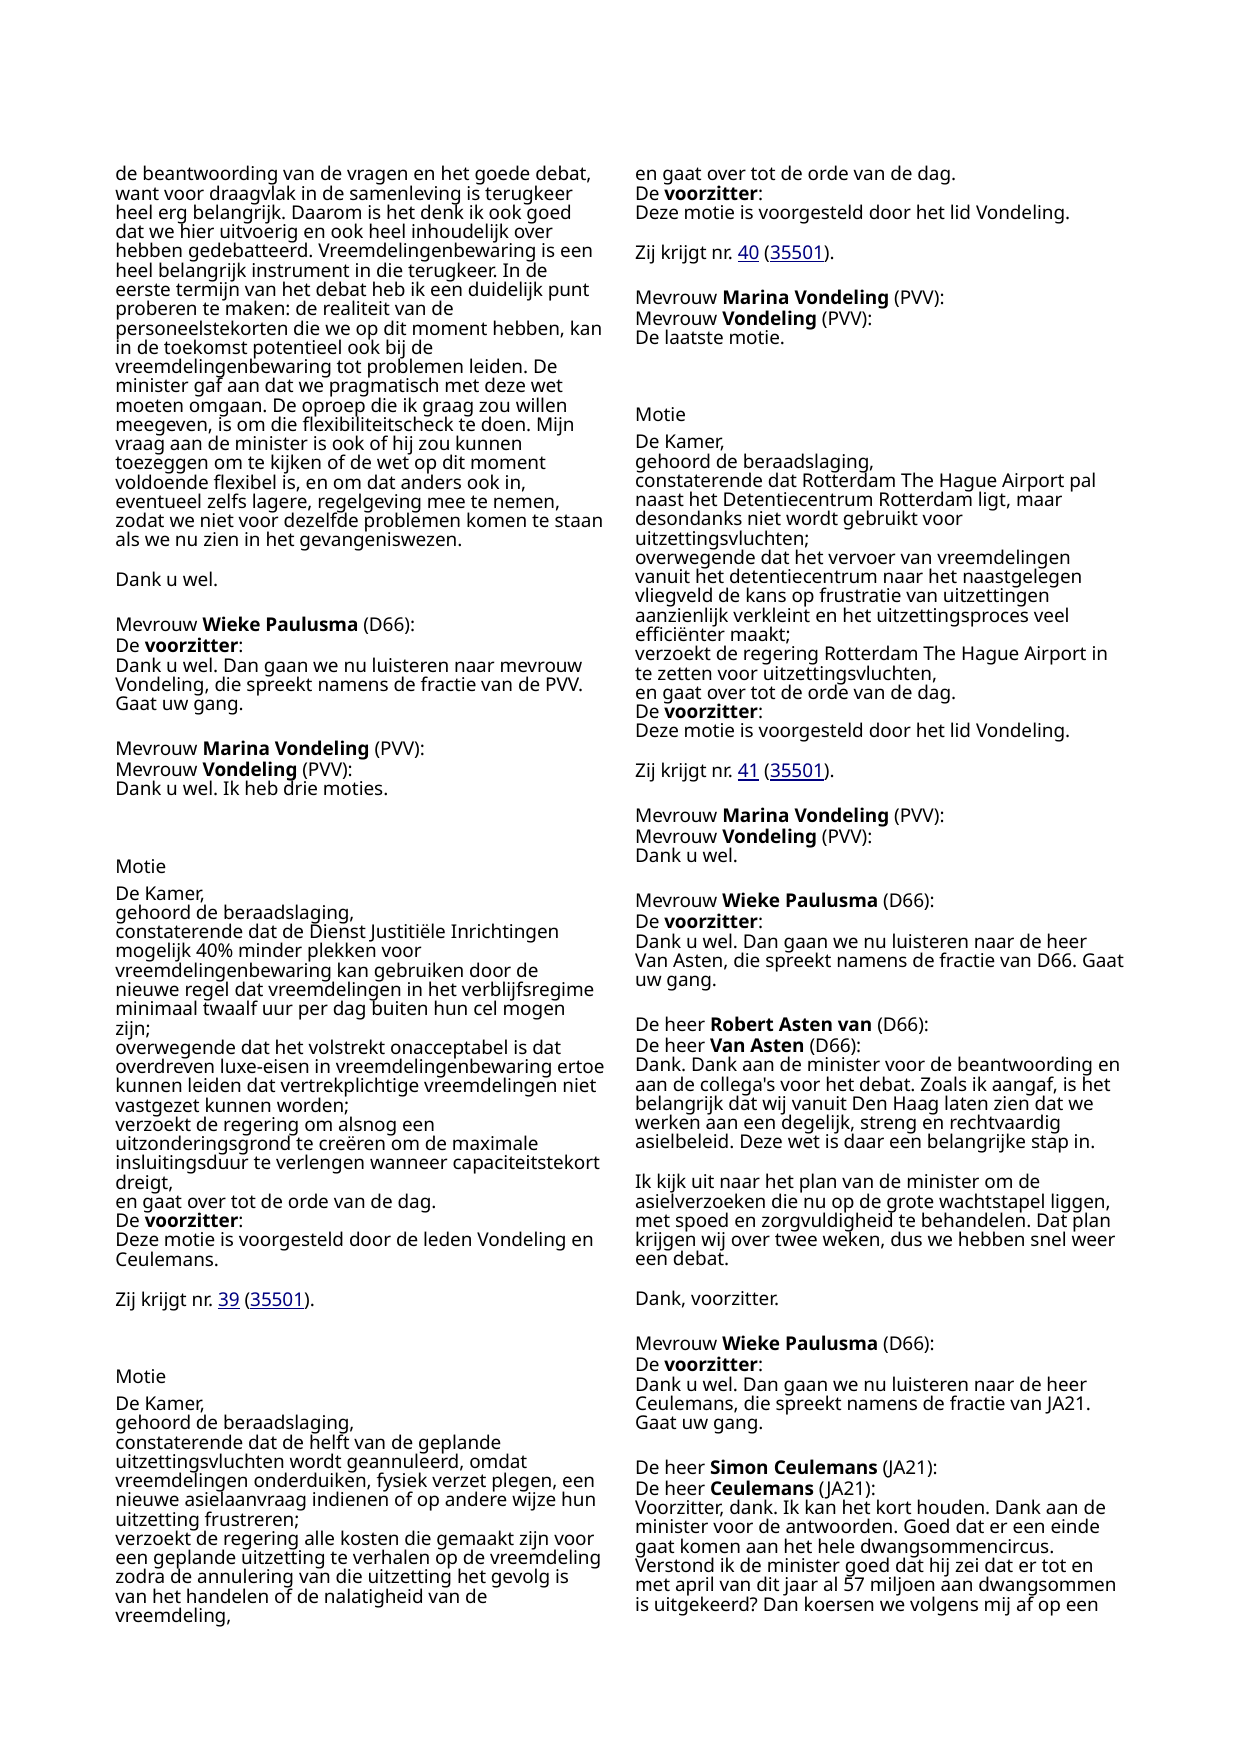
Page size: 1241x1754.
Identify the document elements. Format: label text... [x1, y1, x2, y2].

text verzoekt de regering alle kosten die gemaakt zijn voor een geplande uitzetting te verhalen op de vreemdeling zodra de annulering van die uitzetting het gevolg is van het handelen of de nalatigheid van de vreemdeling, [115, 1530, 605, 1626]
text De Kamer, [115, 1395, 605, 1414]
text Voorzitter, dank. Ik kan het kort houden. Dank aan de minister voor de antwoorden. Goed dat er een einde gaat komen aan het hele dwangsommencircus. Verstond ik de minister goed dat hij zei dat er tot en met april van dit jaar al 57 miljoen aan dwangsommen is uitgekeerd? Dan koersen we volgens mij af op een [635, 1499, 1125, 1615]
text verzoekt de regering om alsnog een uitzonderingsgrond te creëren om de maximale insluitingsduur te verlengen wanneer capaciteitstekort dreigt, [115, 1116, 605, 1193]
text Dank, voorzitter. [635, 1290, 1125, 1310]
text Mevrouw Marina Vondeling (PVV): [635, 284, 1125, 310]
text constaterende dat Rotterdam The Hague Airport pal naast het Detentiecentrum Rotterdam ligt, maar desondanks niet wordt gebruikt voor uitzettingsvluchten; [635, 472, 1125, 549]
text overwegende dat het volstrekt onacceptabel is dat overdreven luxe-eisen in vreemdelingenbewaring ertoe kunnen leiden dat vertrekplichtige vreemdelingen niet vastgezet kunnen worden; [115, 1039, 605, 1116]
text De voorzitter: [635, 184, 1125, 204]
text en gaat over tot de orde van de dag. [635, 165, 1125, 184]
text Dank u wel. [635, 847, 1125, 867]
text Dank u wel. [115, 571, 605, 591]
text Mevrouw Marina Vondeling (PVV): [115, 735, 605, 761]
text De Kamer, [115, 884, 605, 904]
text Motie [635, 402, 1125, 427]
text gehoord de beraadslaging, [635, 453, 1125, 472]
text en gaat over tot de orde van de dag. [115, 1193, 605, 1212]
text verzoekt de regering Rotterdam The Hague Airport in te zetten voor uitzettingsvluchten, [635, 645, 1125, 684]
text De voorzitter: [115, 637, 605, 657]
text de beantwoording van de vragen en het goede debat, want voor draagvlak in de samenleving is terugkeer heel erg belangrijk. Daarom is het denk ik ook goed dat we hier uitvoerig en ook heel inhoudelijk over hebben gedebatteerd. Vreemdelingenbewaring is een heel belangrijk instrument in die terugkeer. In de eerste termijn van het debat heb ik een duidelijk punt proberen te maken: de realiteit van de personeelstekorten die we op dit moment hebben, kan in de toekomst potentieel ook bij de vreemdelingenbewaring tot problemen leiden. De minister gaf aan dat we pragmatisch met deze wet moeten omgaan. De oproep die ik graag zou willen meegeven, is om die flexibiliteitscheck te doen. Mijn vraag aan de minister is ook of hij zou kunnen toezeggen om te kijken of de wet op dit moment voldoende flexibel is, en om dat anders ook in, eventueel zelfs lagere, regelgeving mee te nemen, zodat we niet voor dezelfde problemen komen te staan als we nu zien in het gevangeniswezen. [115, 165, 605, 551]
text gehoord de beraadslaging, [115, 1414, 605, 1434]
text Mevrouw Vondeling (PVV): [635, 828, 1125, 847]
text Mevrouw Wieke Paulusma (D66): [635, 1331, 1125, 1356]
text De voorzitter: [635, 1356, 1125, 1376]
text Mevrouw Vondeling (PVV): [635, 310, 1125, 329]
text Dank u wel. Dan gaan we nu luisteren naar de heer Van Asten, die spreekt namens de fractie van D66. Gaat uw gang. [635, 933, 1125, 990]
text De heer Van Asten (D66): [635, 1037, 1125, 1056]
text Mevrouw Wieke Paulusma (D66): [115, 612, 605, 637]
text overwegende dat het vervoer van vreemdelingen vanuit het detentiecentrum naar het naastgelegen vliegveld de kans op frustratie van uitzettingen aanzienlijk verkleint en het uitzettingsproces veel efficiënter maakt; [635, 549, 1125, 645]
text Mevrouw Marina Vondeling (PVV): [635, 802, 1125, 828]
text constaterende dat de Dienst Justitiële Inrichtingen mogelijk 40% minder plekken voor vreemdelingenbewaring kan gebruiken door de nieuwe regel dat vreemdelingen in het verblijfsregime minimaal twaalf uur per dag buiten hun cel mogen zijn; [115, 923, 605, 1039]
text constaterende dat de helft van de geplande uitzettingsvluchten wordt geannuleerd, omdat vreemdelingen onderduiken, fysiek verzet plegen, een nieuwe asielaanvraag indienen of op andere wijze hun uitzetting frustreren; [115, 1434, 605, 1530]
text Dank u wel. Dan gaan we nu luisteren naar de heer Ceulemans, die spreekt namens de fractie van JA21. Gaat uw gang. [635, 1376, 1125, 1433]
text en gaat over tot de orde van de dag. [635, 684, 1125, 703]
text Zij krijgt nr. 41 (35501). [635, 762, 1125, 782]
text De Kamer, [635, 433, 1125, 453]
text Mevrouw Vondeling (PVV): [115, 761, 605, 780]
text Mevrouw Wieke Paulusma (D66): [635, 888, 1125, 913]
text Ik kijk uit naar het plan van de minister om de asielverzoeken die nu op de grote wachtstapel liggen, met spoed en zorgvuldigheid te behandelen. Dat plan krijgen wij over twee weken, dus we hebben snel weer een debat. [635, 1173, 1125, 1270]
text De voorzitter: [635, 703, 1125, 722]
text De voorzitter: [115, 1212, 605, 1231]
text Dank. Dank aan de minister voor de beantwoording en aan de collega's voor het debat. Zoals ik aangaf, is het belangrijk dat wij vanuit Den Haag laten zien dat we werken aan een degelijk, streng en rechtvaardig asielbeleid. Deze wet is daar een belangrijke stap in. [635, 1056, 1125, 1153]
text Motie [115, 1363, 605, 1389]
text Dank u wel. Dan gaan we nu luisteren naar mevrouw Vondeling, die spreekt namens de fractie van de PVV. Gaat uw gang. [115, 657, 605, 714]
text Deze motie is voorgesteld door het lid Vondeling. [635, 722, 1125, 742]
text Zij krijgt nr. 39 (35501). [115, 1291, 605, 1310]
text De heer Ceulemans (JA21): [635, 1480, 1125, 1499]
text De laatste motie. [635, 329, 1125, 348]
text Deze motie is voorgesteld door de leden Vondeling en Ceulemans. [115, 1231, 605, 1270]
text Zij krijgt nr. 40 (35501). [635, 244, 1125, 263]
text gehoord de beraadslaging, [115, 904, 605, 923]
text Dank u wel. Ik heb drie moties. [115, 780, 605, 799]
text Deze motie is voorgesteld door het lid Vondeling. [635, 204, 1125, 223]
text De voorzitter: [635, 913, 1125, 933]
text Motie [115, 853, 605, 879]
text De heer Robert Asten van (D66): [635, 1011, 1125, 1037]
text De heer Simon Ceulemans (JA21): [635, 1454, 1125, 1480]
